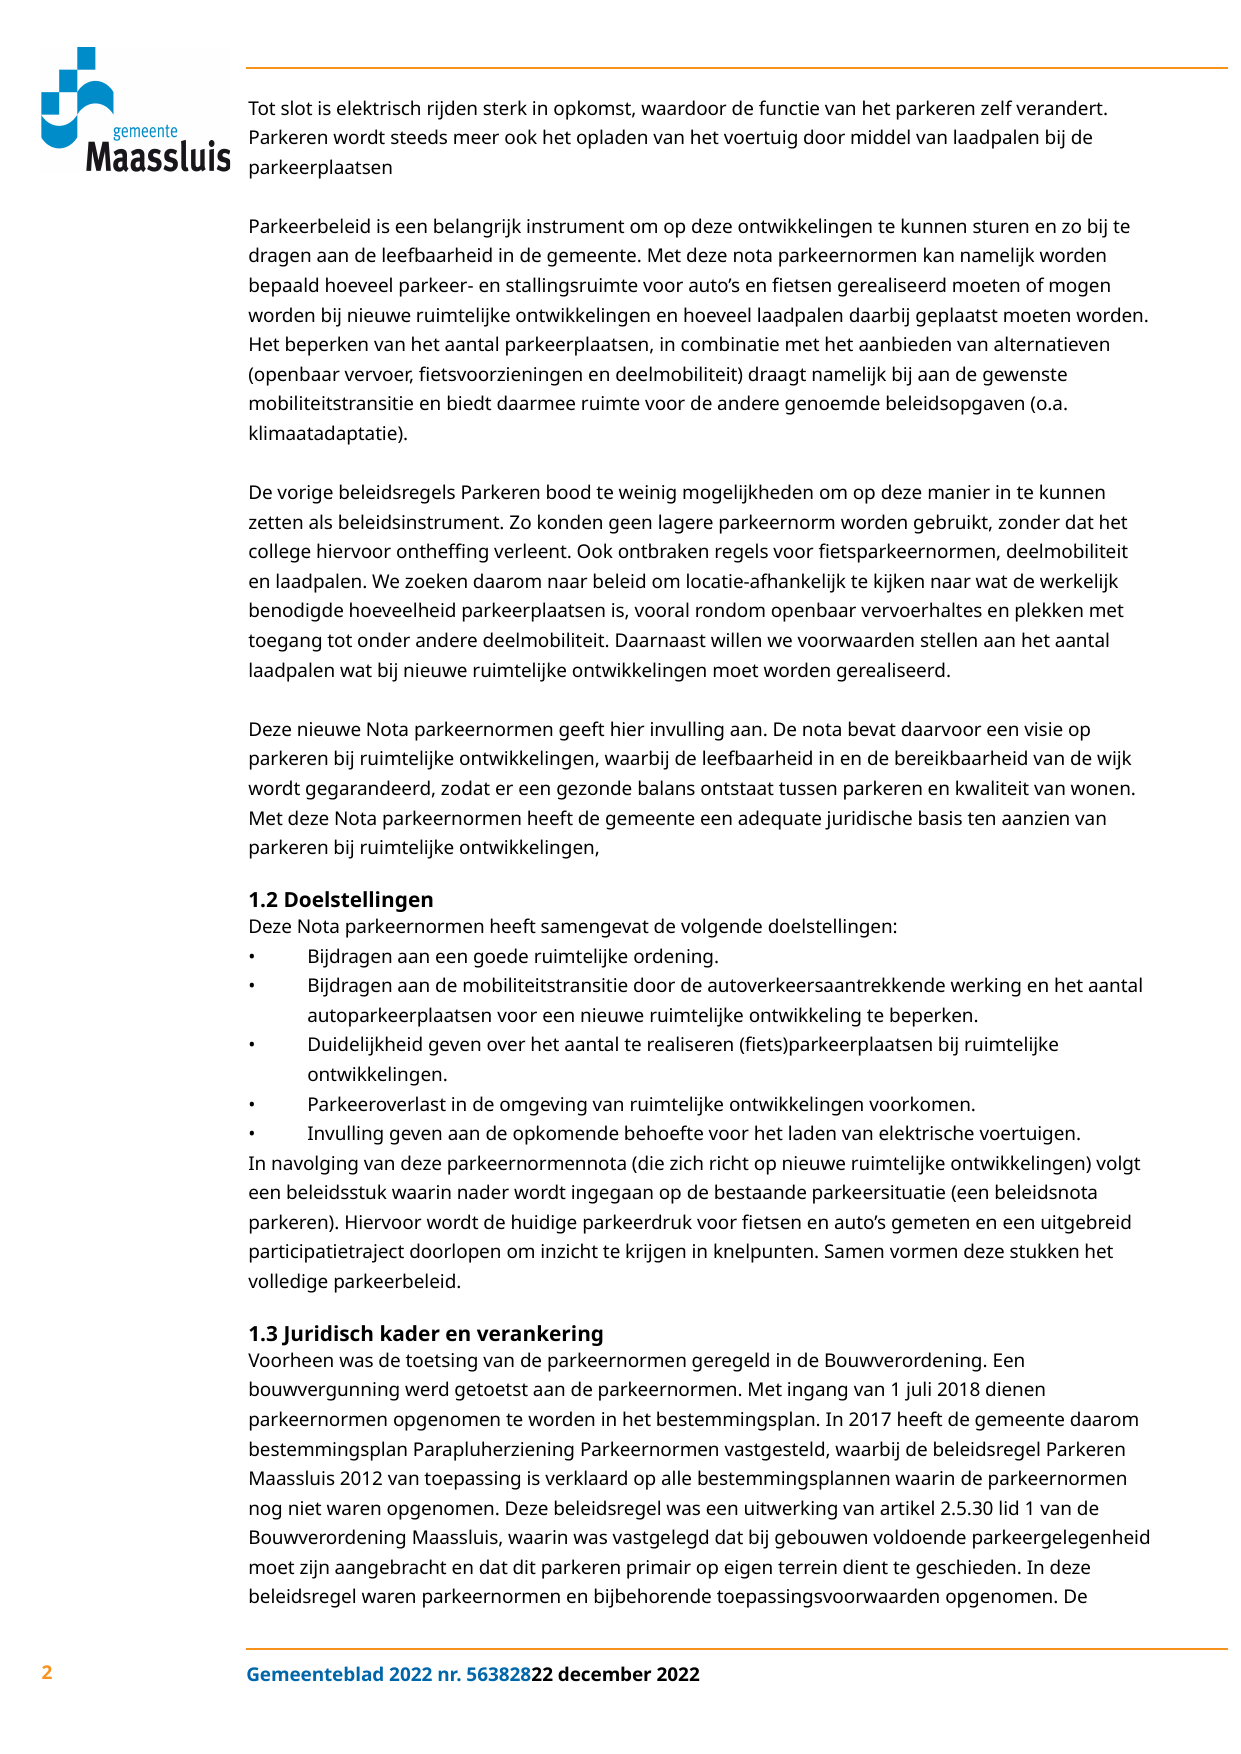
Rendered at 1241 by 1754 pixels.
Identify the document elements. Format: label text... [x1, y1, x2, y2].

text Voorheen was de toetsing van de parkeernormen geregeld in de Bouwverordening. Een bouwvergunning werd getoetst aan de parkeernormen. Met ingang van 1 juli 2018 dienen parkeernormen opgenomen te worden in het bestemmingsplan. In 2017 heeft de gemeente daarom bestemmingsplan Parapluherziening Parkeernormen vastgesteld, waarbij de beleidsregel Parkeren Maassluis 2012 van toepassing is verklaard op alle bestemmingsplannen waarin de parkeernormen nog niet waren opgenomen. Deze beleidsregel was een uitwerking van artikel 2.5.30 lid 1 van de Bouwverordening Maassluis, waarin was vastgelegd dat bij gebouwen voldoende parkeergelegenheid moet zijn aangebracht en dat dit parkeren primair op eigen terrein dient te geschieden. In deze beleidsregel waren parkeernormen en bijbehorende toepassingsvoorwaarden opgenomen. De [248, 1347, 1152, 1609]
list Invulling geven aan de opkomende behoefte voor het laden van elektrische voertuigen. [248, 1120, 1152, 1146]
picture [41, 47, 77, 92]
text 1.2 Doelstellingen [248, 885, 1152, 913]
picture [41, 47, 231, 172]
text Parkeerbeleid is een belangrijk instrument om op deze ontwikkelingen te kunnen sturen en zo bij te dragen aan de leefbaarheid in de gemeente. Met deze nota parkeernormen kan namelijk worden bepaald hoeveel parkeer- en stallingsruimte voor auto’s en fietsen gerealiseerd moeten of mogen worden bij nieuwe ruimtelijke ontwikkelingen en hoeveel laadpalen daarbij geplaatst moeten worden. Het beperken van het aantal parkeerplaatsen, in combinatie met het aanbieden van alternatieven (openbaar vervoer, fietsvoorzieningen en deelmobiliteit) draagt namelijk bij aan de gewenste mobiliteitstransitie en biedt daarmee ruimte voor de andere genoemde beleidsopgaven (o.a. klimaatadaptatie). [248, 213, 1152, 446]
list Bijdragen aan de mobiliteitstransitie door de autoverkeersaantrekkende werking en het aantal autoparkeerplaatsen voor een nieuwe ruimtelijke ontwikkeling te beperken. [248, 972, 1152, 1028]
list Duidelijkheid geven over het aantal te realiseren (fiets)parkeerplaatsen bij ruimtelijke ontwikkelingen. [248, 1032, 1152, 1087]
text Deze Nota parkeernormen heeft samengevat de volgende doelstellingen: [248, 913, 1152, 939]
text In navolging van deze parkeernormennota (die zich richt op nieuwe ruimtelijke ontwikkelingen) volgt een beleidsstuk waarin nader wordt ingegaan op de bestaande parkeersituatie (een beleidsnota parkeren). Hiervoor wordt de huidige parkeerdruk voor fietsen en auto’s gemeten en een uitgebreid participatietraject doorlopen om inzicht te krijgen in knelpunten. Samen vormen deze stukken het volledige parkeerbeleid. [248, 1150, 1152, 1294]
list Parkeeroverlast in de omgeving van ruimtelijke ontwikkelingen voorkomen. [248, 1091, 1152, 1116]
text Deze nieuwe Nota parkeernormen geeft hier invulling aan. De nota bevat daarvoor een visie op parkeren bij ruimtelijke ontwikkelingen, waarbij de leefbaarheid in en de bereikbaarheid van de wijk wordt gegarandeerd, zodat er een gezonde balans ontstaat tussen parkeren en kwaliteit van wonen. Met deze Nota parkeernormen heeft de gemeente een adequate juridische basis ten aanzien van parkeren bij ruimtelijke ontwikkelingen, [248, 716, 1152, 860]
list Bijdragen aan een goede ruimtelijke ordening. [248, 943, 1152, 968]
text 1.3 Juridisch kader en verankering [248, 1319, 1152, 1347]
text De vorige beleidsregels Parkeren bood te weinig mogelijkheden om op deze manier in te kunnen zetten als beleidsinstrument. Zo konden geen lagere parkeernorm worden gebruikt, zonder dat het college hiervoor ontheffing verleent. Ook ontbraken regels voor fietsparkeernormen, deelmobiliteit en laadpalen. We zoeken daarom naar beleid om locatie-afhankelijk te kijken naar wat de werkelijk benodigde hoeveelheid parkeerplaatsen is, vooral rondom openbaar vervoerhaltes en plekken met toegang tot onder andere deelmobiliteit. Daarnaast willen we voorwaarden stellen aan het aantal laadpalen wat bij nieuwe ruimtelijke ontwikkelingen moet worden gerealiseerd. [248, 479, 1152, 683]
text Tot slot is elektrisch rijden sterk in opkomst, waardoor de functie van het parkeren zelf verandert. Parkeren wordt steeds meer ook het opladen van het voertuig door middel van laadpalen bij de parkeerplaatsen [248, 95, 1152, 180]
